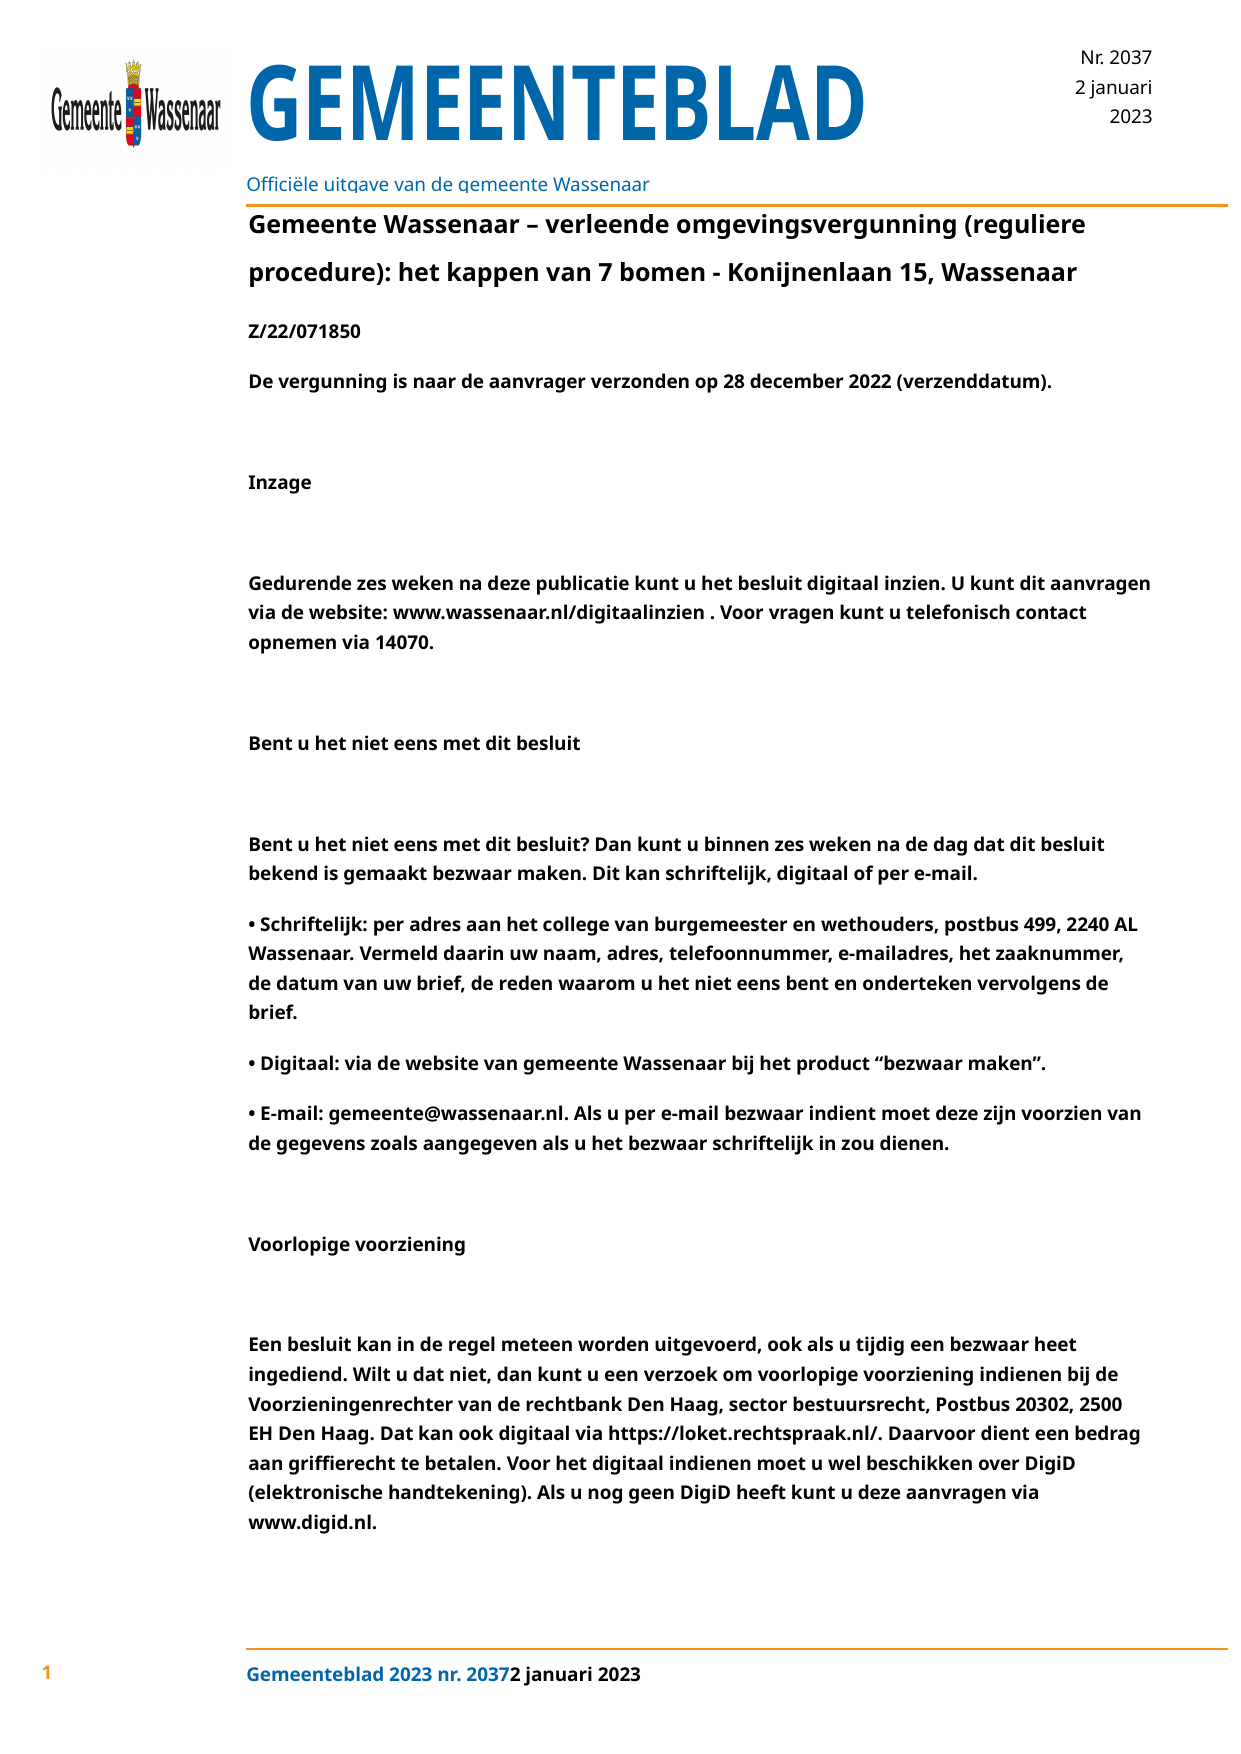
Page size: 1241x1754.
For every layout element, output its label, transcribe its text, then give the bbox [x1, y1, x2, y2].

text • Digitaal: via de website van gemeente Wassenaar bij het product “bezwaar maken”. [248, 1050, 1152, 1076]
text Een besluit kan in de regel meteen worden uitgevoerd, ook als u tijdig een bezwaar heet ingediend. Wilt u dat niet, dan kunt u een verzoek om voorlopige voorziening indienen bij de Voorzieningenrechter van de rechtbank Den Haag, sector bestuursrecht, Postbus 20302, 2500 EH Den Haag. Dat kan ook digitaal via https://loket.rechtspraak.nl/. Daarvoor dient een bedrag aan griffierecht te betalen. Voor het digitaal indienen moet u wel beschikken over DigiD (elektronische handtekening). Als u nog geen DigiD heeft kunt u deze aanvragen via www.digid.nl. [248, 1332, 1152, 1535]
text Gemeente Wassenaar – verleende omgevingsvergunning (reguliere procedure): het kappen van 7 bomen - Konijnenlaan 15, Wassenaar [248, 207, 1152, 288]
text Bent u het niet eens met dit besluit? Dan kunt u binnen zes weken na de dag dat dit besluit bekend is gemaakt bezwaar maken. Dit kan schriftelijk, digitaal of per e-mail. [248, 831, 1152, 886]
text Inzage [248, 469, 1152, 495]
text • Schriftelijk: per adres aan het college van burgemeester en wethouders, postbus 499, 2240 AL Wassenaar. Vermeld daarin uw naam, adres, telefoonnummer, e-mailadres, het zaaknummer, de datum van uw brief, de reden waarom u het niet eens bent en onderteken vervolgens de brief. [248, 911, 1152, 1025]
text Bent u het niet eens met dit besluit [248, 730, 1152, 756]
text Gedurende zes weken na deze publicatie kunt u het besluit digitaal inzien. U kunt dit aanvragen via de website: www.wassenaar.nl/digitaalinzien . Voor vragen kunt u telefonisch contact opnemen via 14070. [248, 570, 1152, 655]
picture [41, 47, 231, 172]
text • E-mail: gemeente@wassenaar.nl. Als u per e-mail bezwaar indient moet deze zijn voorzien van de gegevens zoals aangegeven als u het bezwaar schriftelijk in zou dienen. [248, 1100, 1152, 1156]
text De vergunning is naar de aanvrager verzonden op 28 december 2022 (verzenddatum). [248, 368, 1152, 394]
text Z/22/071850 [248, 318, 1152, 344]
text Voorlopige voorziening [248, 1231, 1152, 1257]
